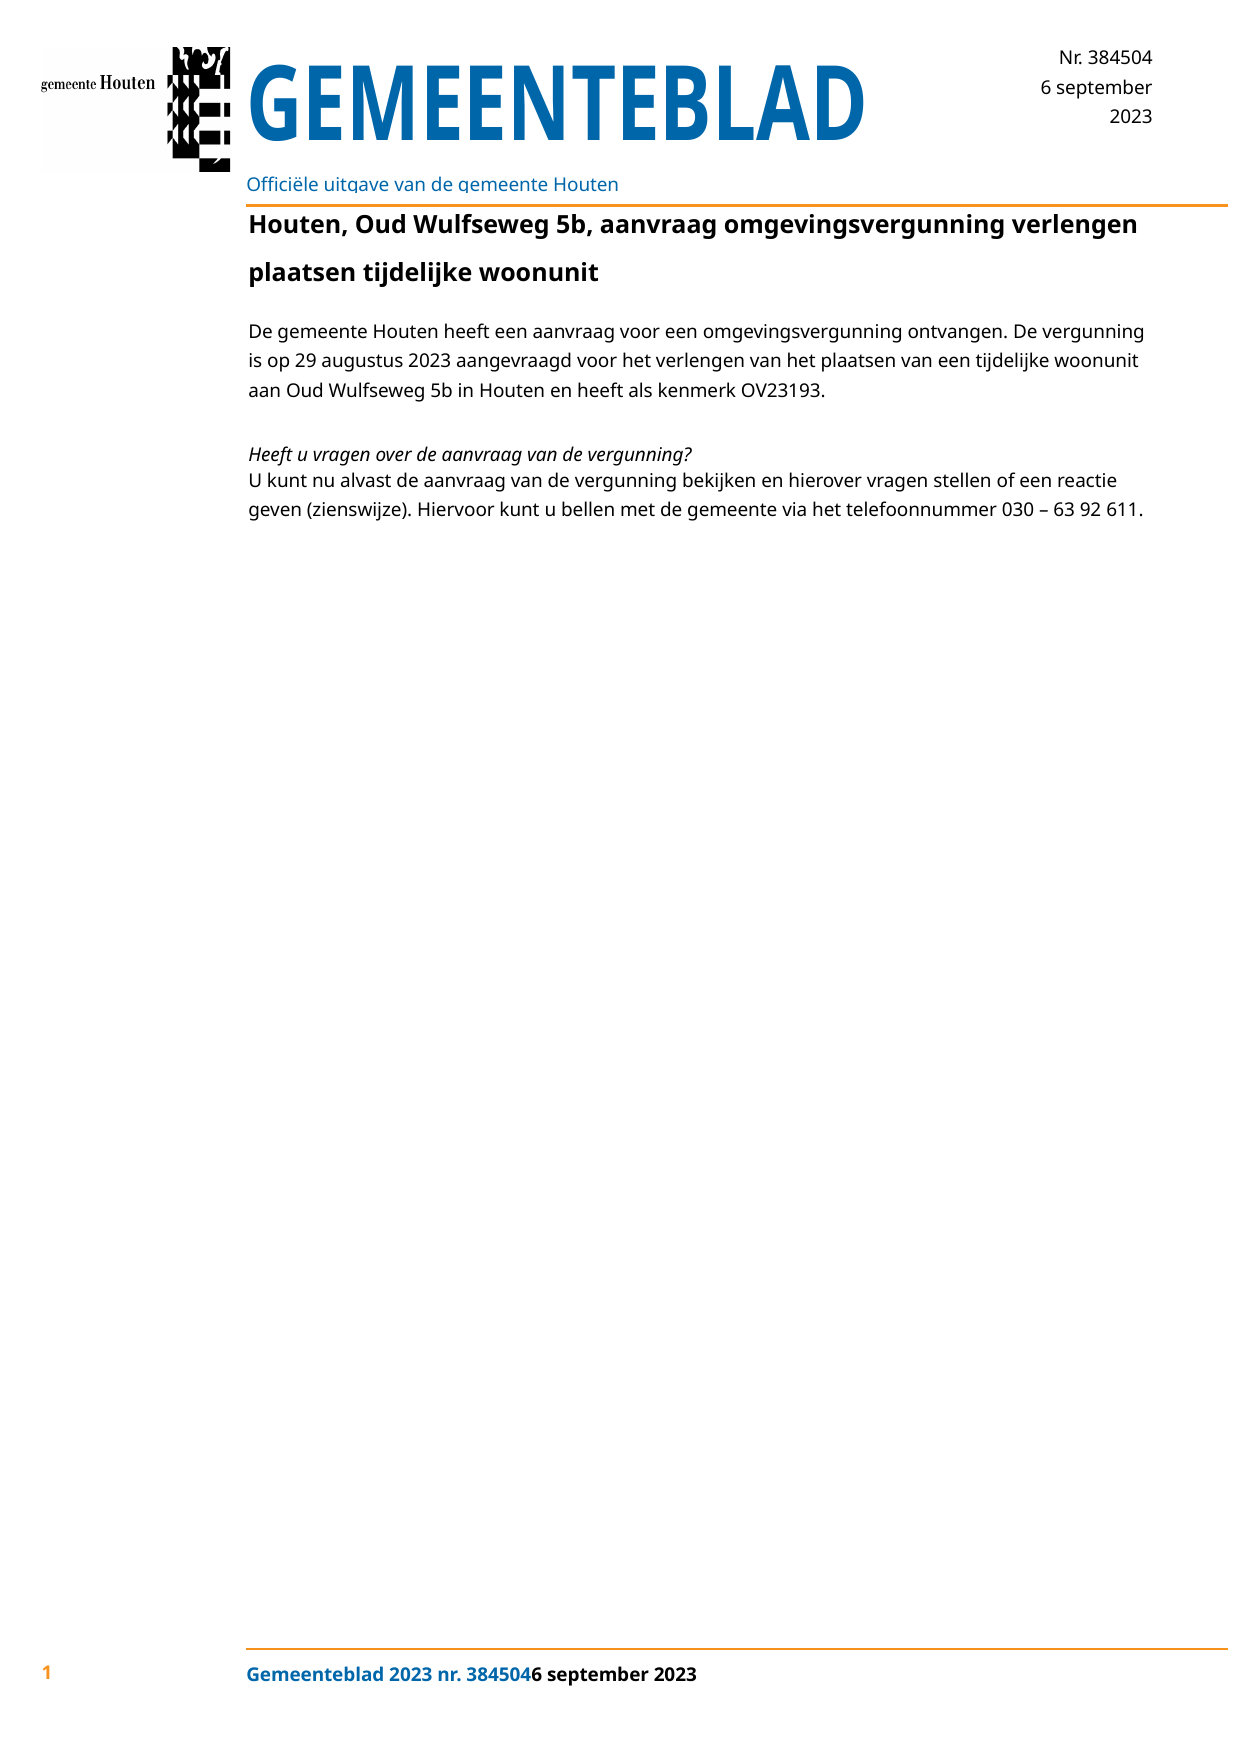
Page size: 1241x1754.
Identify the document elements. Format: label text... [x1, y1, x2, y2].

text Houten, Oud Wulfseweg 5b, aanvraag omgevingsvergunning verlengen plaatsen tijdelijke woonunit [248, 207, 1152, 288]
picture [41, 47, 231, 172]
text De gemeente Houten heeft een aanvraag voor een omgevingsvergunning ontvangen. De vergunning is op 29 augustus 2023 aangevraagd voor het verlengen van het plaatsen van een tijdelijke woonunit aan Oud Wulfseweg 5b in Houten en heeft als kenmerk OV23193. [248, 318, 1152, 403]
text Heeft u vragen over de aanvraag van de vergunning? [248, 441, 1152, 467]
text U kunt nu alvast de aanvraag van de vergunning bekijken en hierover vragen stellen of een reactie geven (zienswijze). Hiervoor kunt u bellen met de gemeente via het telefoonnummer 030 – 63 92 611. [248, 467, 1152, 522]
